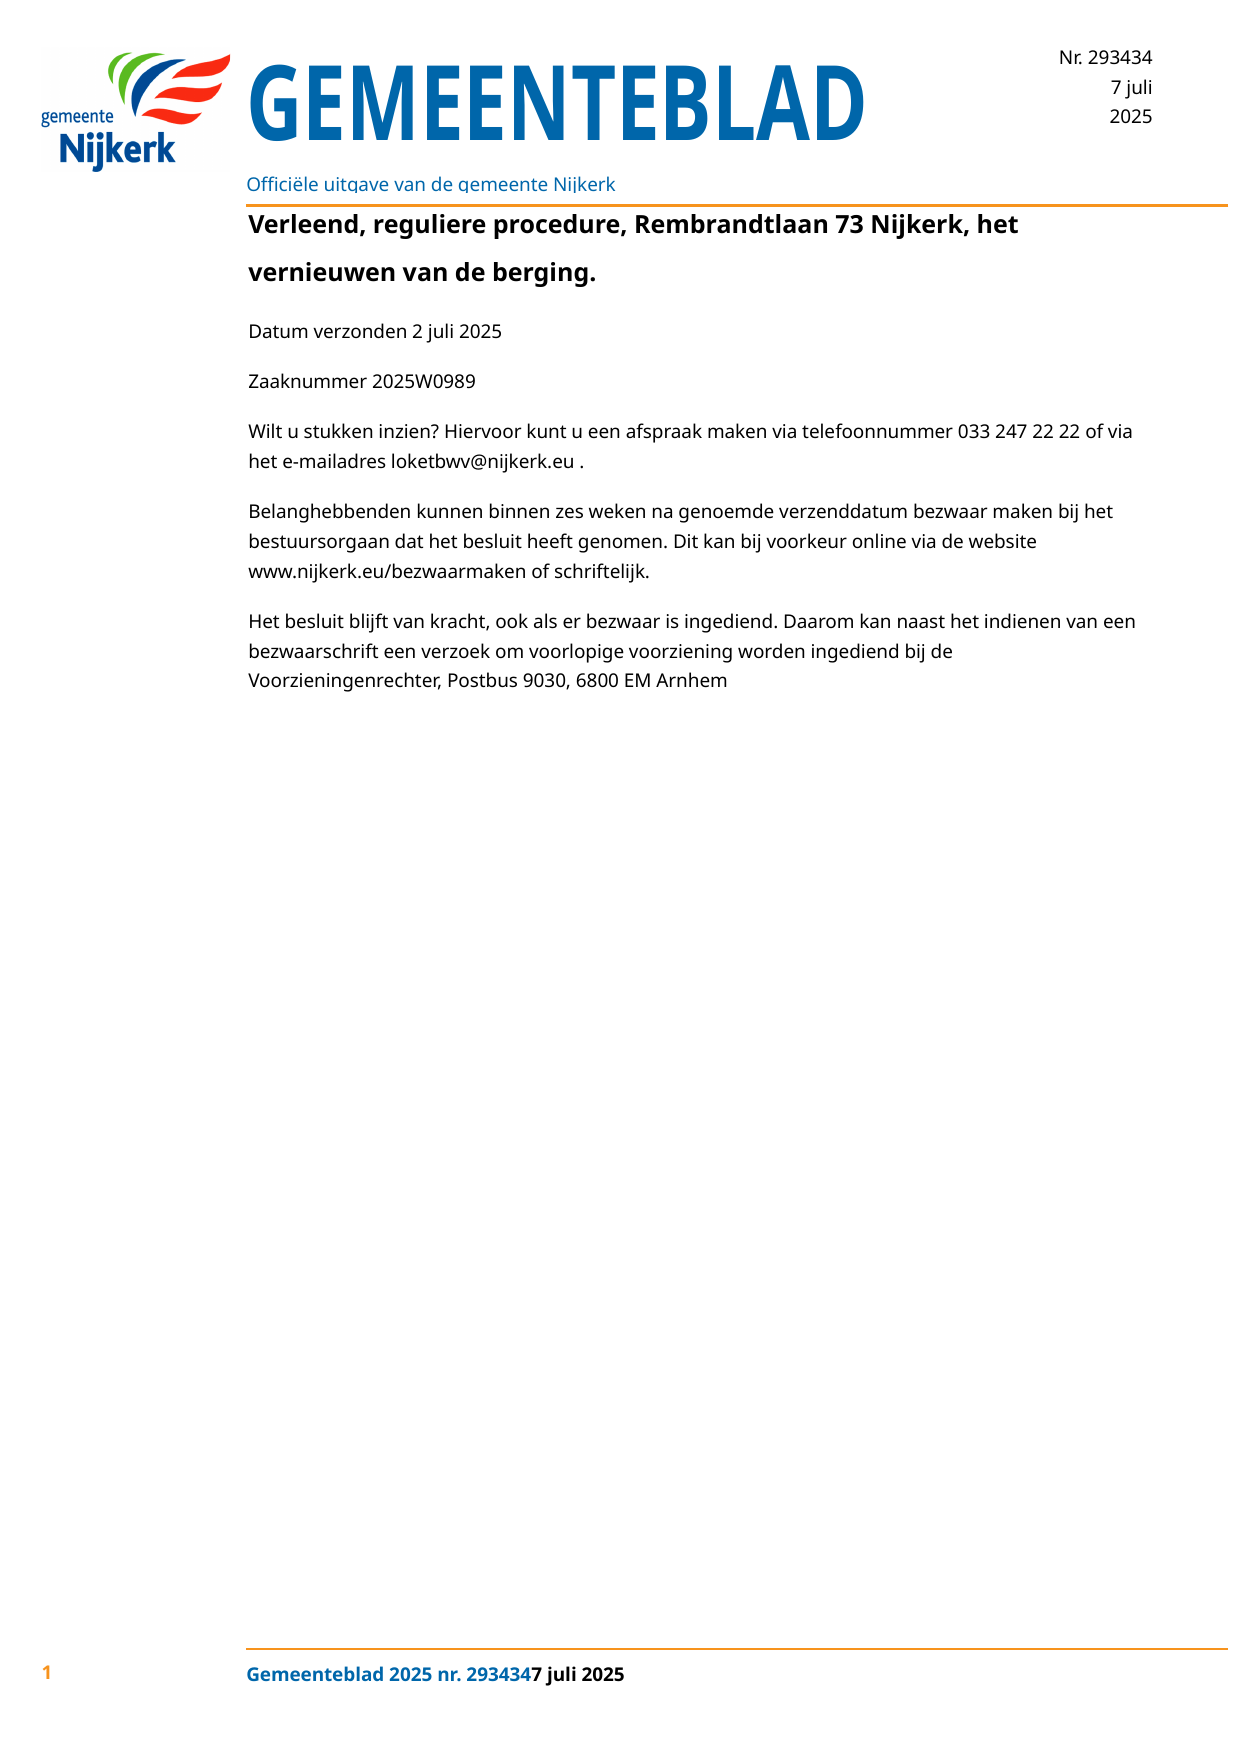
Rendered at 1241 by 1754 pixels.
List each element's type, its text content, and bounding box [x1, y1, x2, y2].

picture [41, 47, 231, 172]
text Zaaknummer 2025W0989 [248, 368, 1152, 394]
text Datum verzonden 2 juli 2025 [248, 318, 1152, 344]
text Wilt u stukken inzien? Hiervoor kunt u een afspraak maken via telefoonnummer 033 247 22 22 of via het e-mailadres loketbwv@nijkerk.eu . [248, 419, 1152, 474]
text Belanghebbenden kunnen binnen zes weken na genoemde verzenddatum bezwaar maken bij het bestuursorgaan dat het besluit heeft genomen. Dit kan bij voorkeur online via de website www.nijkerk.eu/bezwaarmaken of schriftelijk. [248, 499, 1152, 584]
text Verleend, reguliere procedure, Rembrandtlaan 73 Nijkerk, het vernieuwen van de berging. [248, 207, 1152, 288]
text Het besluit blijft van kracht, ook als er bezwaar is ingediend. Daarom kan naast het indienen van een bezwaarschrift een verzoek om voorlopige voorziening worden ingediend bij de Voorzieningenrechter, Postbus 9030, 6800 EM Arnhem [248, 608, 1152, 693]
